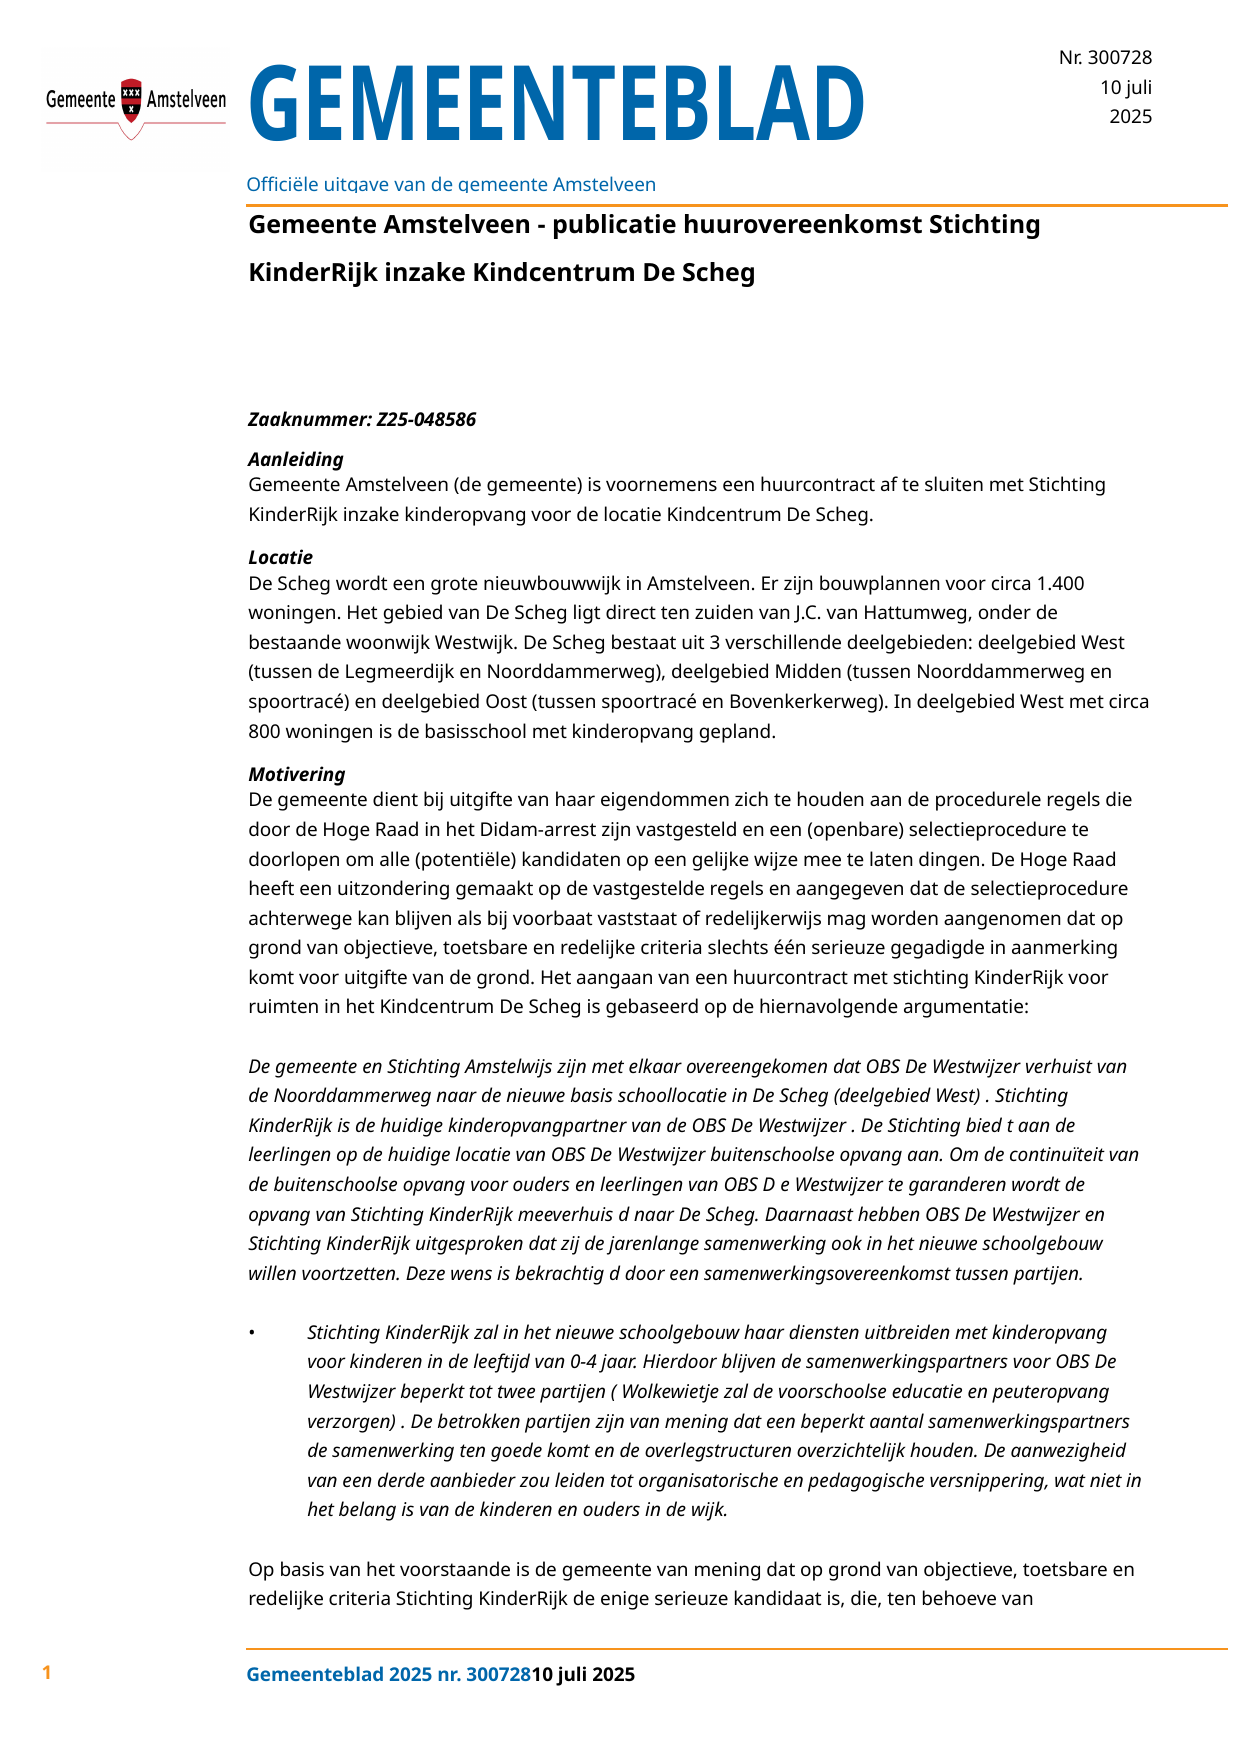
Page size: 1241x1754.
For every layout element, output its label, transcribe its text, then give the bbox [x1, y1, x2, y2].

text De Scheg wordt een grote nieuwbouwwijk in Amstelveen. Er zijn bouwplannen voor circa 1.400 woningen. Het gebied van De Scheg ligt direct ten zuiden van J.C. van Hattumweg, onder de bestaande woonwijk Westwijk. De Scheg bestaat uit 3 verschillende deelgebieden: deelgebied West (tussen de Legmeerdijk en Noorddammerweg), deelgebied Midden (tussen Noorddammerweg en spoortracé) en deelgebied Oost (tussen spoortracé en Bovenkerkerweg). In deelgebied West met circa 800 woningen is de basisschool met kinderopvang gepland. [248, 570, 1152, 743]
picture [41, 47, 231, 172]
text Aanleiding [248, 446, 1152, 471]
text Op basis van het voorstaande is de gemeente van mening dat op grond van objectieve, toetsbare en redelijke criteria Stichting KinderRijk de enige serieuze kandidaat is, die, ten behoeve van [248, 1556, 1152, 1611]
text De gemeente dient bij uitgifte van haar eigendommen zich te houden aan de procedurele regels die door de Hoge Raad in het Didam-arrest zijn vastgesteld en een (openbare) selectieprocedure te doorlopen om alle (potentiële) kandidaten op een gelijke wijze mee te laten dingen. De Hoge Raad heeft een uitzondering gemaakt op de vastgestelde regels en aangegeven dat de selectieprocedure achterwege kan blijven als bij voorbaat vaststaat of redelijkerwijs mag worden aangenomen dat op grond van objectieve, toetsbare en redelijke criteria slechts één serieuze gegadigde in aanmerking komt voor uitgifte van de grond. Het aangaan van een huurcontract met stichting KinderRijk voor ruimten in het Kindcentrum De Scheg is gebaseerd op de hiernavolgende argumentatie: [248, 787, 1152, 1019]
text Zaaknummer: Z25-048586 [248, 406, 1152, 432]
text Gemeente Amstelveen (de gemeente) is voornemens een huurcontract af te sluiten met Stichting KinderRijk inzake kinderopvang voor de locatie Kindcentrum De Scheg. [248, 471, 1152, 527]
text Motivering [248, 761, 1152, 787]
text Locatie [248, 544, 1152, 570]
list Stichting KinderRijk zal in het nieuwe schoolgebouw haar diensten uitbreiden met kinderopvang voor kinderen in de leeftijd van 0-4 jaar. Hierdoor blijven de samenwerkingspartners voor OBS De Westwijzer beperkt tot twee partijen ( Wolkewietje zal de voorschoolse educatie en peuteropvang verzorgen) . De betrokken partijen zijn van mening dat een beperkt aantal samenwerkingspartners de samenwerking ten goede komt en de overlegstructuren overzichtelijk houden. De aanwezigheid van een derde aanbieder zou leiden tot organisatorische en pedagogische versnippering, wat niet in het belang is van de kinderen en ouders in de wijk. [248, 1319, 1152, 1522]
text Gemeente Amstelveen - publicatie huurovereenkomst Stichting KinderRijk inzake Kindcentrum De Scheg [248, 207, 1152, 288]
text De gemeente en Stichting Amstelwijs zijn met elkaar overeengekomen dat OBS De Westwijzer verhuist van de Noorddammerweg naar de nieuwe basis schoollocatie in De Scheg (deelgebied West) . Stichting KinderRijk is de huidige kinderopvangpartner van de OBS De Westwijzer . De Stichting bied t aan de leerlingen op de huidige locatie van OBS De Westwijzer buitenschoolse opvang aan. Om de continuïteit van de buitenschoolse opvang voor ouders en leerlingen van OBS D e Westwijzer te garanderen wordt de opvang van Stichting KinderRijk meeverhuis d naar De Scheg. Daarnaast hebben OBS De Westwijzer en Stichting KinderRijk uitgesproken dat zij de jarenlange samenwerking ook in het nieuwe schoolgebouw willen voortzetten. Deze wens is bekrachtig d door een samenwerkingsovereenkomst tussen partijen. [248, 1053, 1152, 1286]
